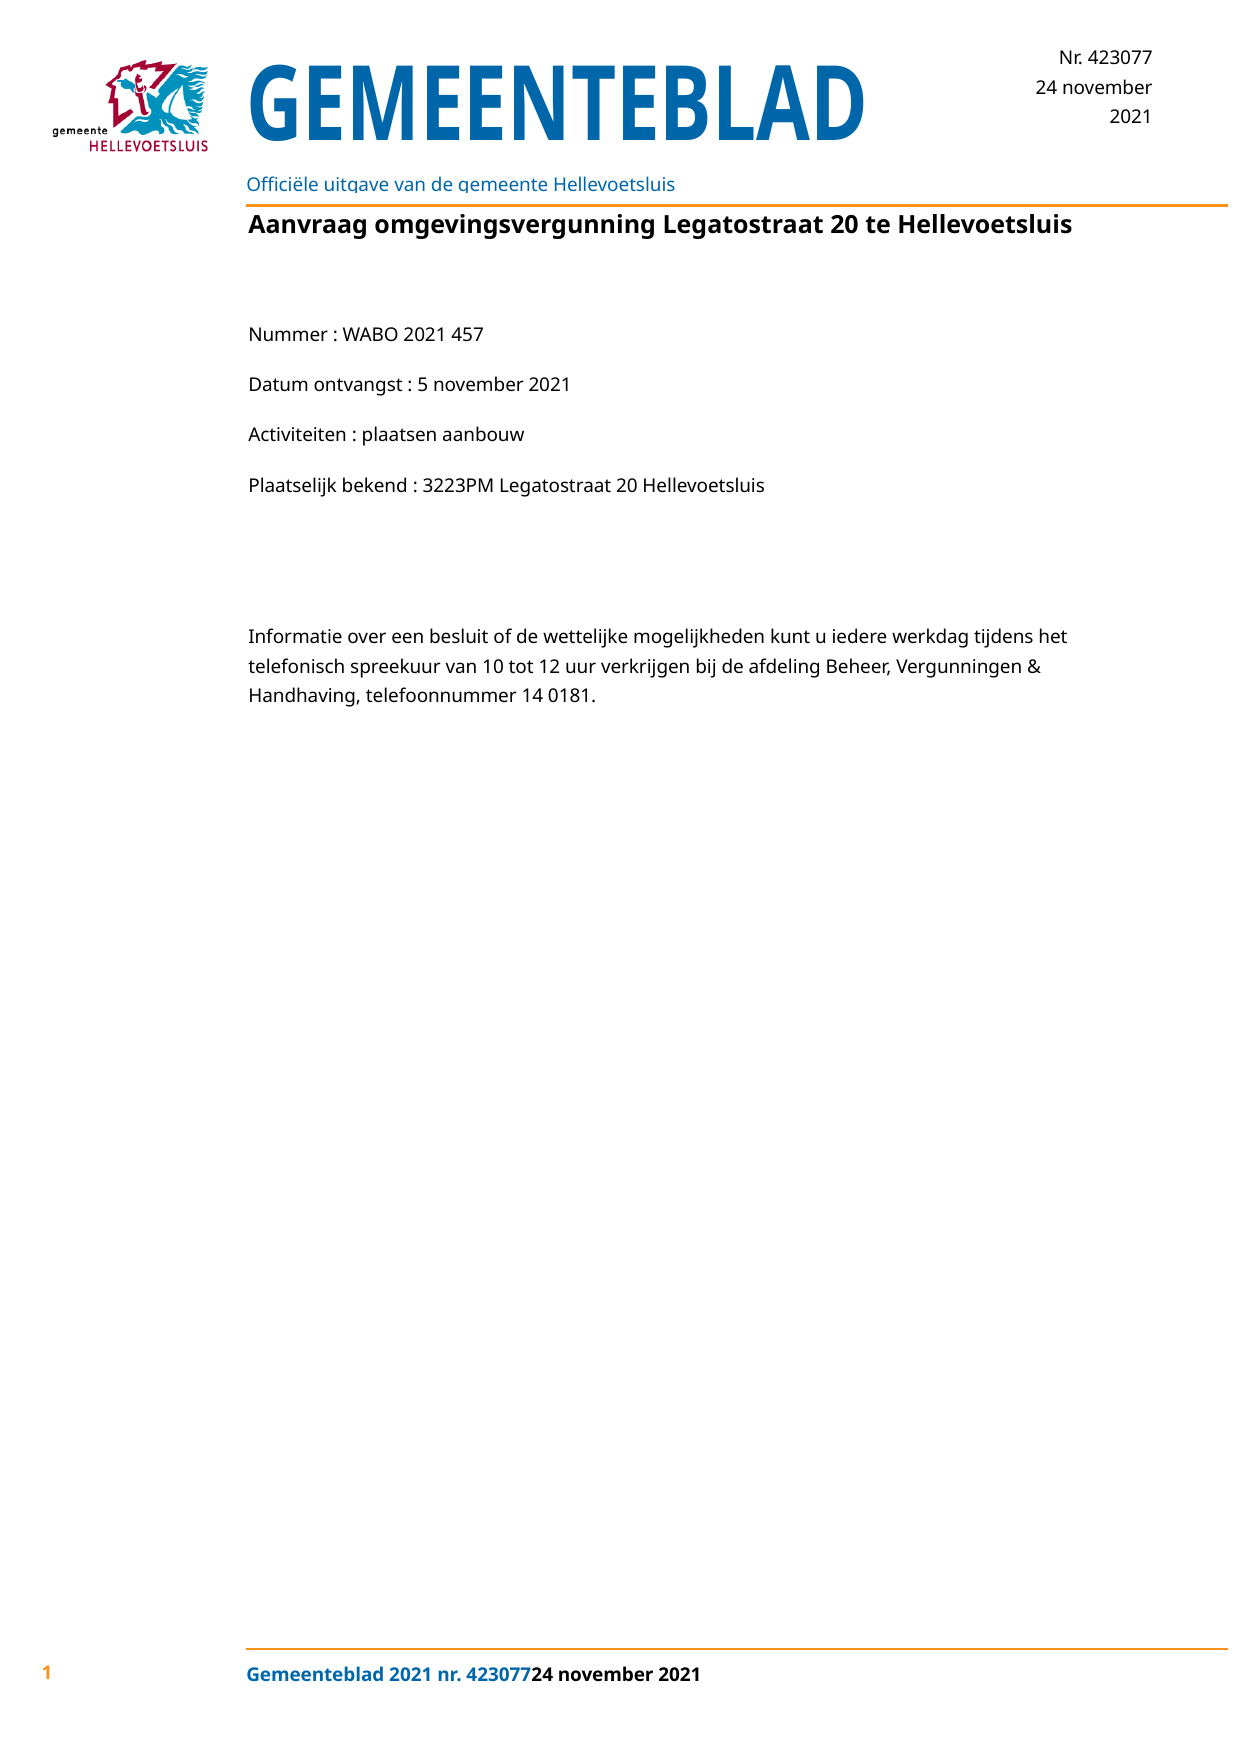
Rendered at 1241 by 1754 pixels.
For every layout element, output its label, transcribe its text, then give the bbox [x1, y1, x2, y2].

text Plaatselijk bekend : 3223PM Legatostraat 20 Hellevoetsluis [248, 472, 1152, 498]
text Activiteiten : plaatsen aanbouw [248, 422, 1152, 447]
picture [41, 47, 231, 172]
text Informatie over een besluit of de wettelijke mogelijkheden kunt u iedere werkdag tijdens het telefonisch spreekuur van 10 tot 12 uur verkrijgen bij de afdeling Beheer, Vergunningen & Handhaving, telefoonnummer 14 0181. [248, 623, 1152, 708]
text Datum ontvangst : 5 november 2021 [248, 371, 1152, 397]
text Aanvraag omgevingsvergunning Legatostraat 20 te Hellevoetsluis [248, 207, 1152, 241]
text Nummer : WABO 2021 457 [248, 321, 1152, 346]
